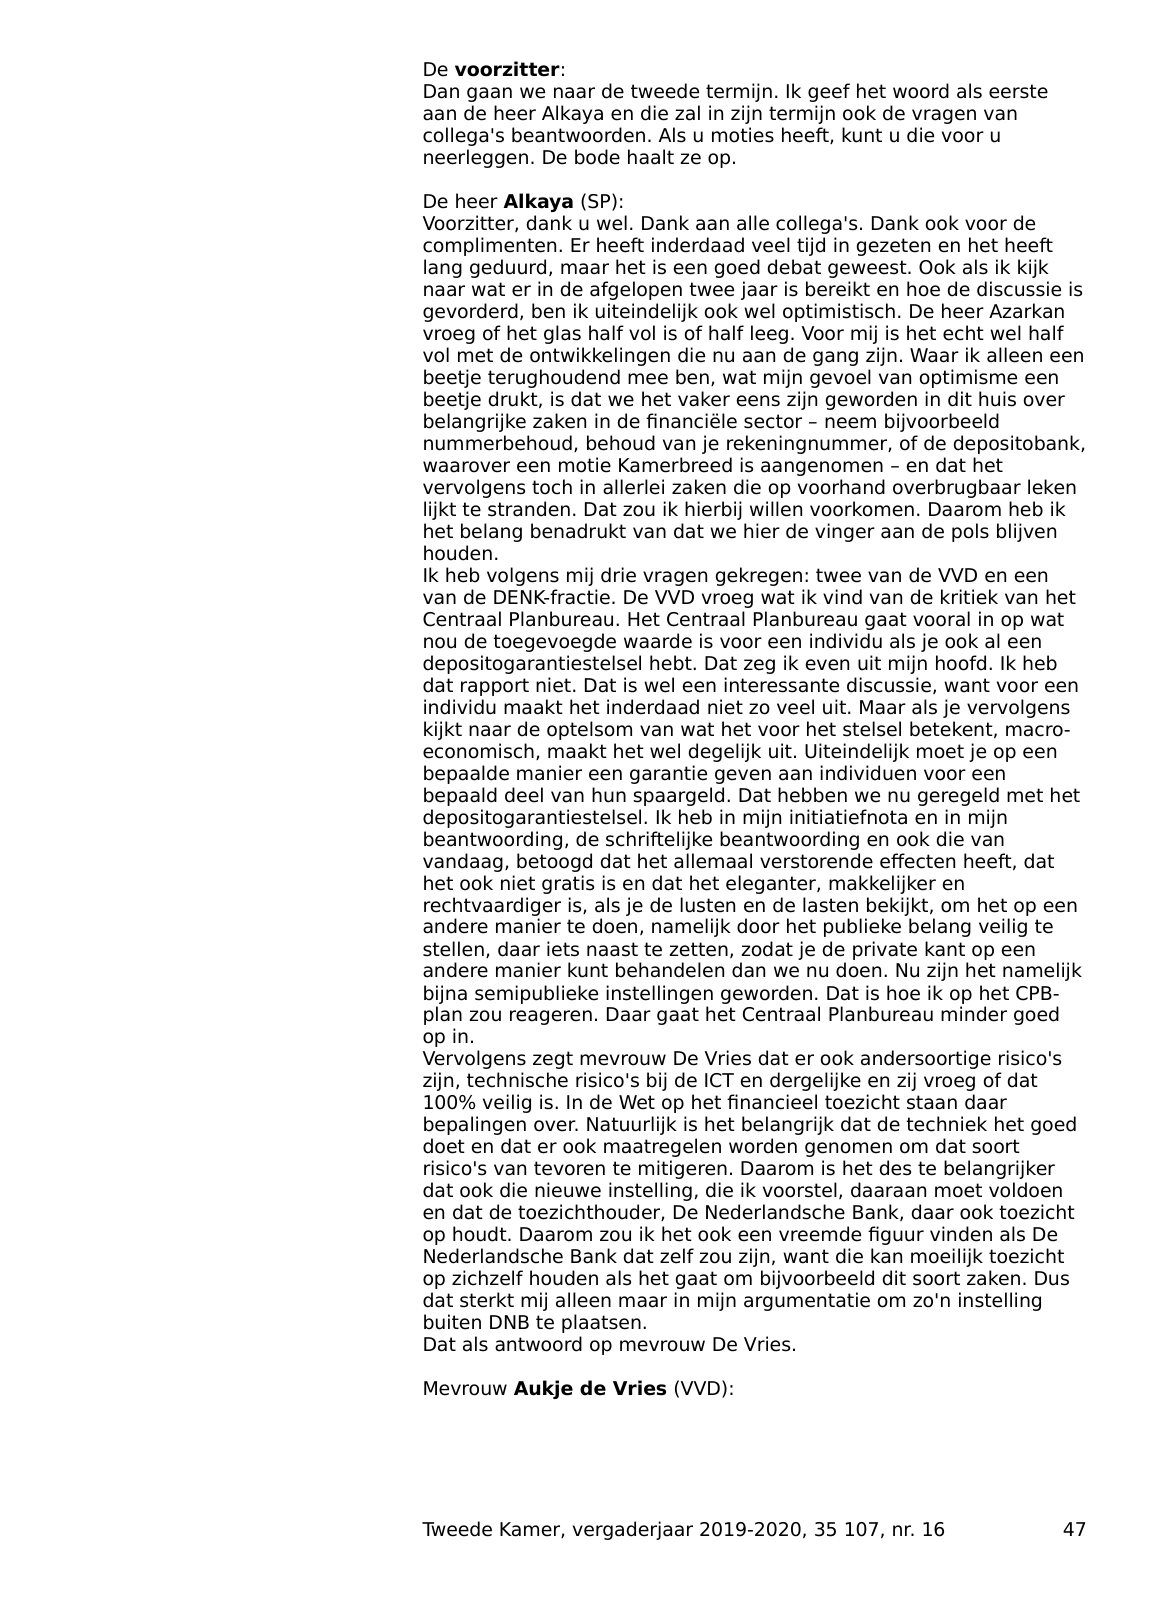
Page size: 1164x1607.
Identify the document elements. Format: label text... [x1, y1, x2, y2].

text Dan gaan we naar de tweede termijn. Ik geef het woord als eerste aan de heer Alkaya en die zal in zijn termijn ook de vragen van collega's beantwoorden. Als u moties heeft, kunt u die voor u neerleggen. De bode haalt ze op. [422, 81, 1087, 169]
text De voorzitter: [422, 59, 1087, 81]
text Ik heb volgens mij drie vragen gekregen: twee van de VVD en een van de DENK-fractie. De VVD vroeg wat ik vind van de kritiek van het Centraal Planbureau. Het Centraal Planbureau gaat vooral in op wat nou de toegevoegde waarde is voor een individu als je ook al een depositogarantiestelsel hebt. Dat zeg ik even uit mijn hoofd. Ik heb dat rapport niet. Dat is wel een interessante discussie, want voor een individu maakt het inderdaad niet zo veel uit. Maar als je vervolgens kijkt naar de optelsom van wat het voor het stelsel betekent, macro-economisch, maakt het wel degelijk uit. Uiteindelijk moet je op een bepaalde manier een garantie geven aan individuen voor een bepaald deel van hun spaargeld. Dat hebben we nu geregeld met het depositogarantiestelsel. Ik heb in mijn initiatiefnota en in mijn beantwoording, de schriftelijke beantwoording en ook die van vandaag, betoogd dat het allemaal verstorende effecten heeft, dat het ook niet gratis is en dat het eleganter, makkelijker en rechtvaardiger is, als je de lusten en de lasten bekijkt, om het op een andere manier te doen, namelijk door het publieke belang veilig te stellen, daar iets naast te zetten, zodat je de private kant op een andere manier kunt behandelen dan we nu doen. Nu zijn het namelijk bijna semipublieke instellingen geworden. Dat is hoe ik op het CPB-plan zou reageren. Daar gaat het Centraal Planbureau minder goed op in. [422, 565, 1087, 1048]
text De heer Alkaya (SP): [422, 191, 1087, 213]
text Voorzitter, dank u wel. Dank aan alle collega's. Dank ook voor de complimenten. Er heeft inderdaad veel tijd in gezeten en het heeft lang geduurd, maar het is een goed debat geweest. Ook als ik kijk naar wat er in de afgelopen twee jaar is bereikt en hoe de discussie is gevorderd, ben ik uiteindelijk ook wel optimistisch. De heer Azarkan vroeg of het glas half vol is of half leeg. Voor mij is het echt wel half vol met de ontwikkelingen die nu aan de gang zijn. Waar ik alleen een beetje terughoudend mee ben, wat mijn gevoel van optimisme een beetje drukt, is dat we het vaker eens zijn geworden in dit huis over belangrijke zaken in de financiële sector – neem bijvoorbeeld nummerbehoud, behoud van je rekeningnummer, of de depositobank, waarover een motie Kamerbreed is aangenomen – en dat het vervolgens toch in allerlei zaken die op voorhand overbrugbaar leken lijkt te stranden. Dat zou ik hierbij willen voorkomen. Daarom heb ik het belang benadrukt van dat we hier de vinger aan de pols blijven houden. [422, 213, 1087, 565]
text Mevrouw Aukje de Vries (VVD): [422, 1378, 1087, 1400]
text Dat als antwoord op mevrouw De Vries. [422, 1334, 1087, 1356]
text Vervolgens zegt mevrouw De Vries dat er ook andersoortige risico's zijn, technische risico's bij de ICT en dergelijke en zij vroeg of dat 100% veilig is. In de Wet op het financieel toezicht staan daar bepalingen over. Natuurlijk is het belangrijk dat de techniek het goed doet en dat er ook maatregelen worden genomen om dat soort risico's van tevoren te mitigeren. Daarom is het des te belangrijker dat ook die nieuwe instelling, die ik voorstel, daaraan moet voldoen en dat de toezichthouder, De Nederlandsche Bank, daar ook toezicht op houdt. Daarom zou ik het ook een vreemde figuur vinden als De Nederlandsche Bank dat zelf zou zijn, want die kan moeilijk toezicht op zichzelf houden als het gaat om bijvoorbeeld dit soort zaken. Dus dat sterkt mij alleen maar in mijn argumentatie om zo'n instelling buiten DNB te plaatsen. [422, 1048, 1087, 1334]
